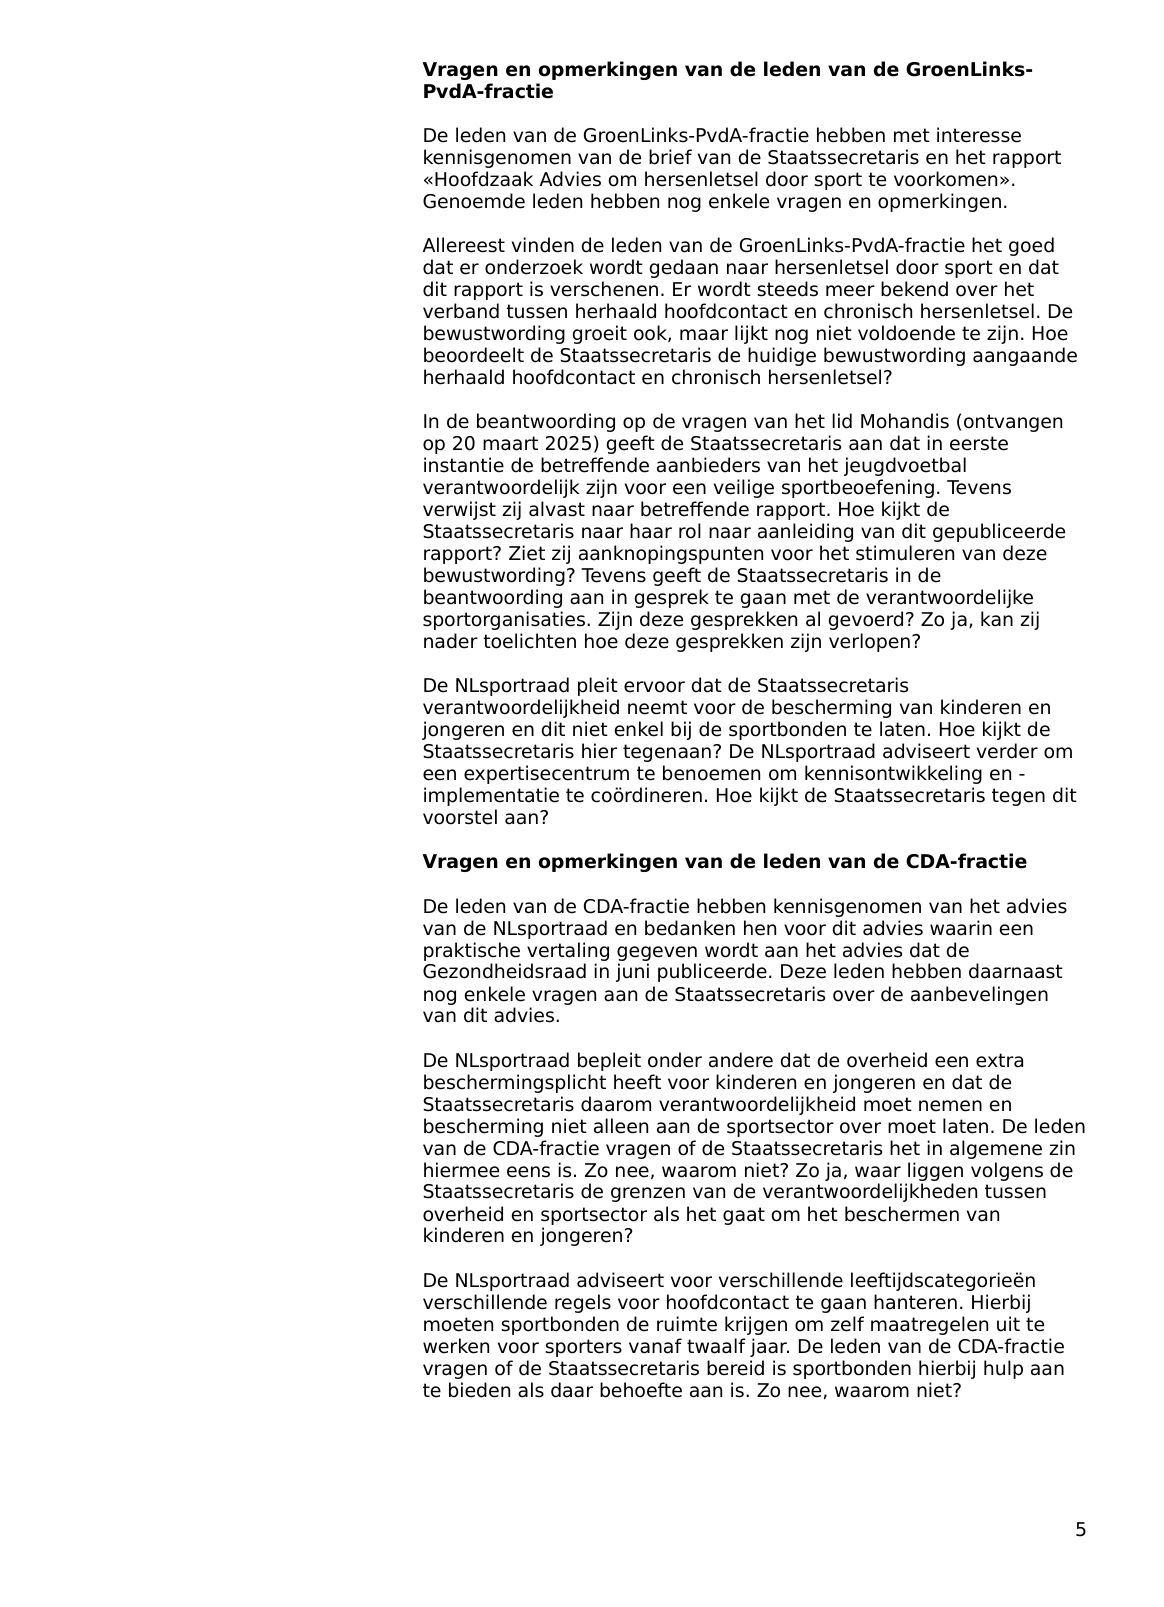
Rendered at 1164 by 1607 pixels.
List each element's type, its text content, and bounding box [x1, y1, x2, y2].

text In de beantwoording op de vragen van het lid Mohandis (ontvangen op 20 maart 2025) geeft de Staatssecretaris aan dat in eerste instantie de betreffende aanbieders van het jeugdvoetbal verantwoordelijk zijn voor een veilige sportbeoefening. Tevens verwijst zij alvast naar betreffende rapport. Hoe kijkt de Staatssecretaris naar haar rol naar aanleiding van dit gepubliceerde rapport? Ziet zij aanknopingspunten voor het stimuleren van deze bewustwording? Tevens geeft de Staatssecretaris in de beantwoording aan in gesprek te gaan met de verantwoordelijke sportorganisaties. Zijn deze gesprekken al gevoerd? Zo ja, kan zij nader toelichten hoe deze gesprekken zijn verlopen? [422, 411, 1087, 653]
text De leden van de CDA-fractie hebben kennisgenomen van het advies van de NLsportraad en bedanken hen voor dit advies waarin een praktische vertaling gegeven wordt aan het advies dat de Gezondheidsraad in juni publiceerde. Deze leden hebben daarnaast nog enkele vragen aan de Staatssecretaris over de aanbevelingen van dit advies. [422, 896, 1087, 1027]
text De leden van de GroenLinks-PvdA-fractie hebben met interesse kennisgenomen van de brief van de Staatssecretaris en het rapport «Hoofdzaak Advies om hersenletsel door sport te voorkomen». Genoemde leden hebben nog enkele vragen en opmerkingen. [422, 125, 1087, 213]
text De NLsportraad bepleit onder andere dat de overheid een extra beschermingsplicht heeft voor kinderen en jongeren en dat de Staatssecretaris daarom verantwoordelijkheid moet nemen en bescherming niet alleen aan de sportsector over moet laten. De leden van de CDA-fractie vragen of de Staatssecretaris het in algemene zin hiermee eens is. Zo nee, waarom niet? Zo ja, waar liggen volgens de Staatssecretaris de grenzen van de verantwoordelijkheden tussen overheid en sportsector als het gaat om het beschermen van kinderen en jongeren? [422, 1049, 1087, 1247]
text De NLsportraad pleit ervoor dat de Staatssecretaris verantwoordelijkheid neemt voor de bescherming van kinderen en jongeren en dit niet enkel bij de sportbonden te laten. Hoe kijkt de Staatssecretaris hier tegenaan? De NLsportraad adviseert verder om een expertisecentrum te benoemen om kennisontwikkeling en -implementatie te coördineren. Hoe kijkt de Staatssecretaris tegen dit voorstel aan? [422, 675, 1087, 829]
subtitle Vragen en opmerkingen van de leden van de GroenLinks-PvdA-fractie [422, 59, 1087, 103]
text De NLsportraad adviseert voor verschillende leeftijdscategorieën verschillende regels voor hoofdcontact te gaan hanteren. Hierbij moeten sportbonden de ruimte krijgen om zelf maatregelen uit te werken voor sporters vanaf twaalf jaar. De leden van de CDA-fractie vragen of de Staatssecretaris bereid is sportbonden hierbij hulp aan te bieden als daar behoefte aan is. Zo nee, waarom niet? [422, 1269, 1087, 1401]
text Allereest vinden de leden van de GroenLinks-PvdA-fractie het goed dat er onderzoek wordt gedaan naar hersenletsel door sport en dat dit rapport is verschenen. Er wordt steeds meer bekend over het verband tussen herhaald hoofdcontact en chronisch hersenletsel. De bewustwording groeit ook, maar lijkt nog niet voldoende te zijn. Hoe beoordeelt de Staatssecretaris de huidige bewustwording aangaande herhaald hoofdcontact en chronisch hersenletsel? [422, 235, 1087, 389]
subtitle Vragen en opmerkingen van de leden van de CDA-fractie [422, 851, 1087, 873]
